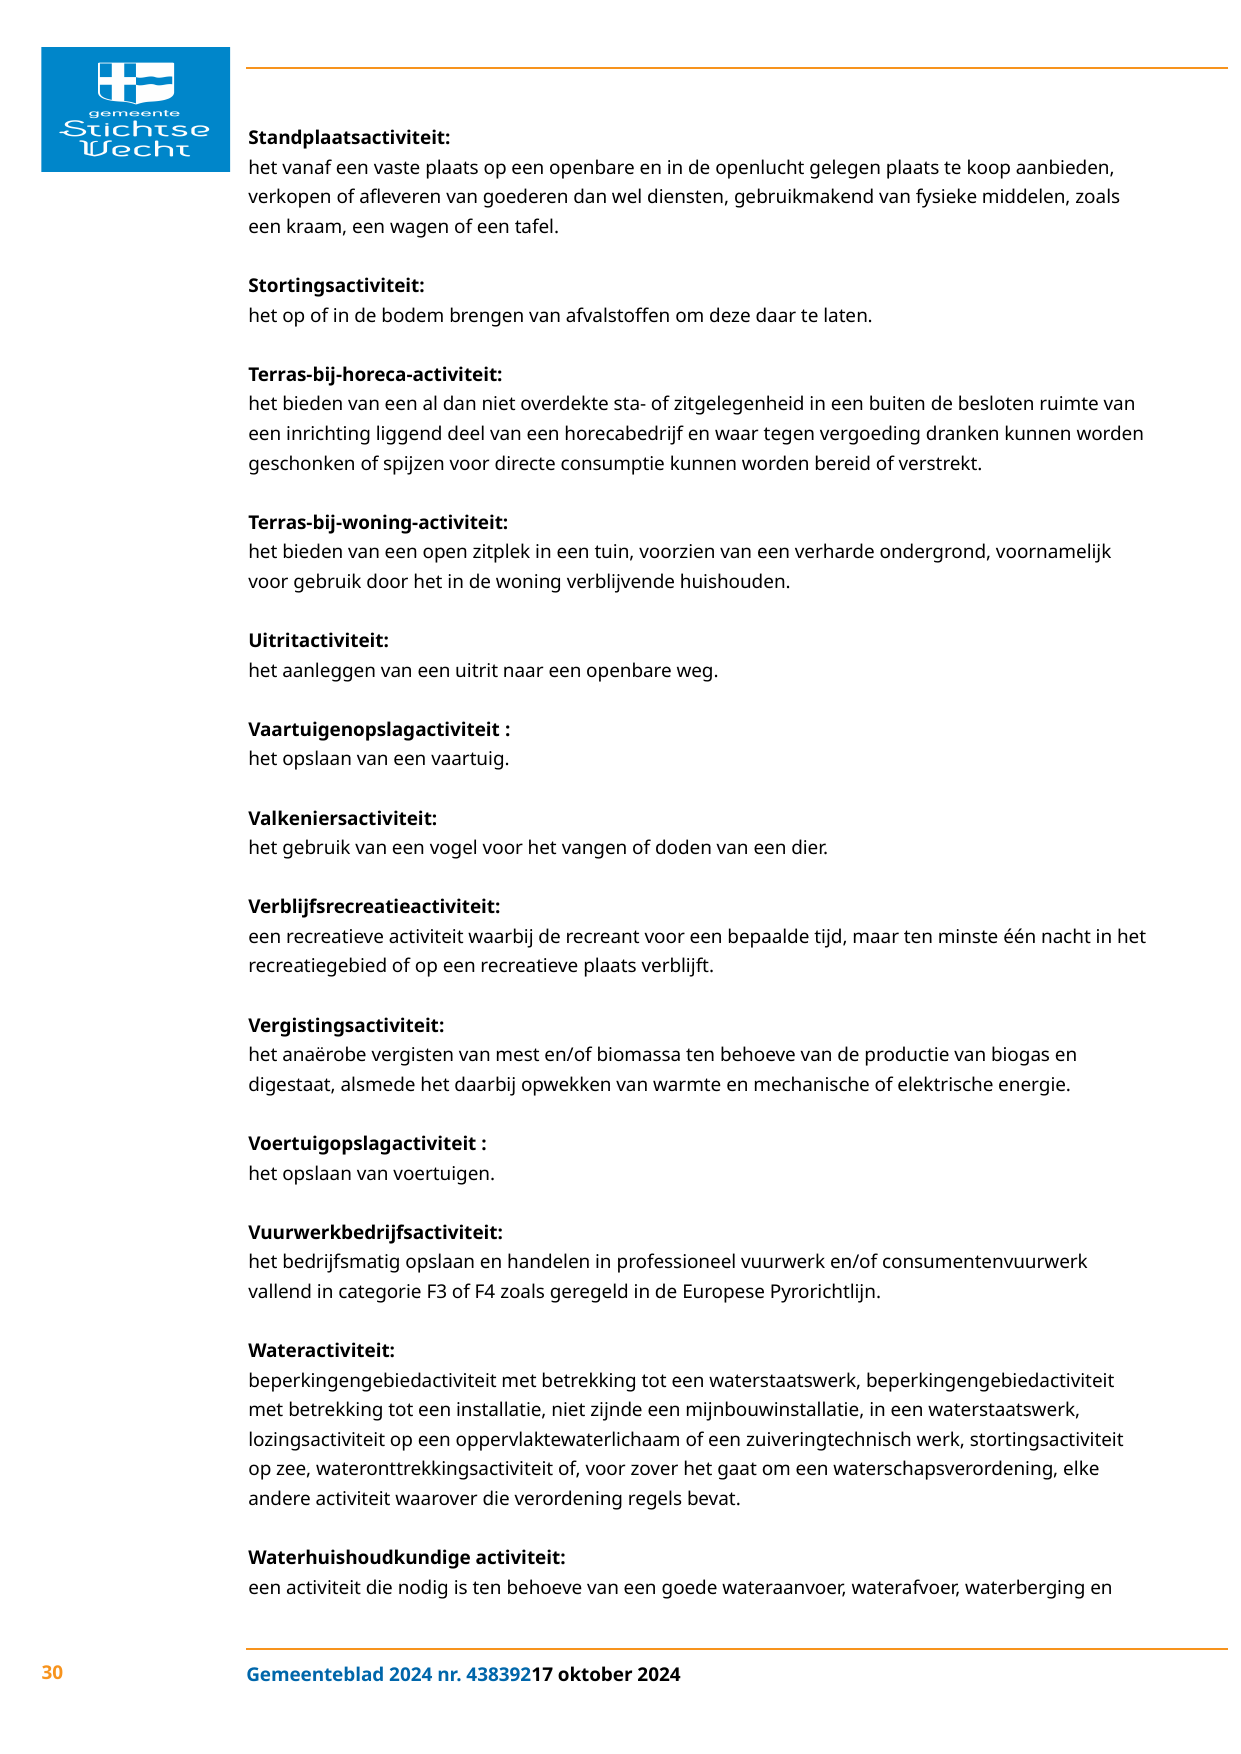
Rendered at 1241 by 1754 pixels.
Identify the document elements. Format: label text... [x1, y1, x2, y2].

text Vuurwerkbedrijfsactiviteit: [248, 1219, 1152, 1245]
text het bieden van een al dan niet overdekte sta- of zitgelegenheid in een buiten de besloten ruimte van een inrichting liggend deel van een horecabedrijf en waar tegen vergoeding dranken kunnen worden geschonken of spijzen voor directe consumptie kunnen worden bereid of verstrekt. [248, 391, 1152, 476]
text Uitritactiviteit: [248, 627, 1152, 653]
text het bieden van een open zitplek in een tuin, voorzien van een verharde ondergrond, voornamelijk voor gebruik door het in de woning verblijvende huishouden. [248, 538, 1152, 594]
text Wateractiviteit: [248, 1337, 1152, 1363]
text Vaartuigenopslagactiviteit : [248, 716, 1152, 742]
text het op of in de bodem brengen van afvalstoffen om deze daar te laten. [248, 302, 1152, 328]
text een recreatieve activiteit waarbij de recreant voor een bepaalde tijd, maar ten minste één nacht in het recreatiegebied of op een recreatieve plaats verblijft. [248, 923, 1152, 978]
picture [137, 63, 174, 103]
text een activiteit die nodig is ten behoeve van een goede wateraanvoer, waterafvoer, waterberging en [248, 1574, 1152, 1600]
text Verblijfsrecreatieactiviteit: [248, 893, 1152, 919]
text het aanleggen van een uitrit naar een openbare weg. [248, 657, 1152, 683]
text Vergistingsactiviteit: [248, 1012, 1152, 1038]
text beperkingengebiedactiviteit met betrekking tot een waterstaatswerk, beperkingengebiedactiviteit met betrekking tot een installatie, niet zijnde een mijnbouwinstallatie, in een waterstaatswerk, lozingsactiviteit op een oppervlaktewaterlichaam of een zuiveringtechnisch werk, stortingsactiviteit op zee, wateronttrekkingsactiviteit of, voor zover het gaat om een waterschapsverordening, elke andere activiteit waarover die verordening regels bevat. [248, 1367, 1152, 1511]
text het vanaf een vaste plaats op een openbare en in de openlucht gelegen plaats te koop aanbieden, verkopen of afleveren van goederen dan wel diensten, gebruikmakend van fysieke middelen, zoals een kraam, een wagen of een tafel. [248, 154, 1152, 239]
text het anaërobe vergisten van mest en/of biomassa ten behoeve van de productie van biogas en digestaat, alsmede het daarbij opwekken van warmte en mechanische of elektrische energie. [248, 1041, 1152, 1097]
picture [99, 63, 135, 101]
text Terras-bij-woning-activiteit: [248, 509, 1152, 535]
text Waterhuishoudkundige activiteit: [248, 1544, 1152, 1570]
text het bedrijfsmatig opslaan en handelen in professioneel vuurwerk en/of consumentenvuurwerk vallend in categorie F3 of F4 zoals geregeld in de Europese Pyrorichtlijn. [248, 1248, 1152, 1304]
text Stortingsactiviteit: [248, 272, 1152, 298]
text Voertuigopslagactiviteit : [248, 1130, 1152, 1156]
text Standplaatsactiviteit: [248, 124, 1152, 150]
text het opslaan van voertuigen. [248, 1160, 1152, 1186]
text Valkeniersactiviteit: [248, 805, 1152, 831]
text het opslaan van een vaartuig. [248, 746, 1152, 771]
text het gebruik van een vogel voor het vangen of doden van een dier. [248, 834, 1152, 860]
text Terras-bij-horeca-activiteit: [248, 361, 1152, 387]
